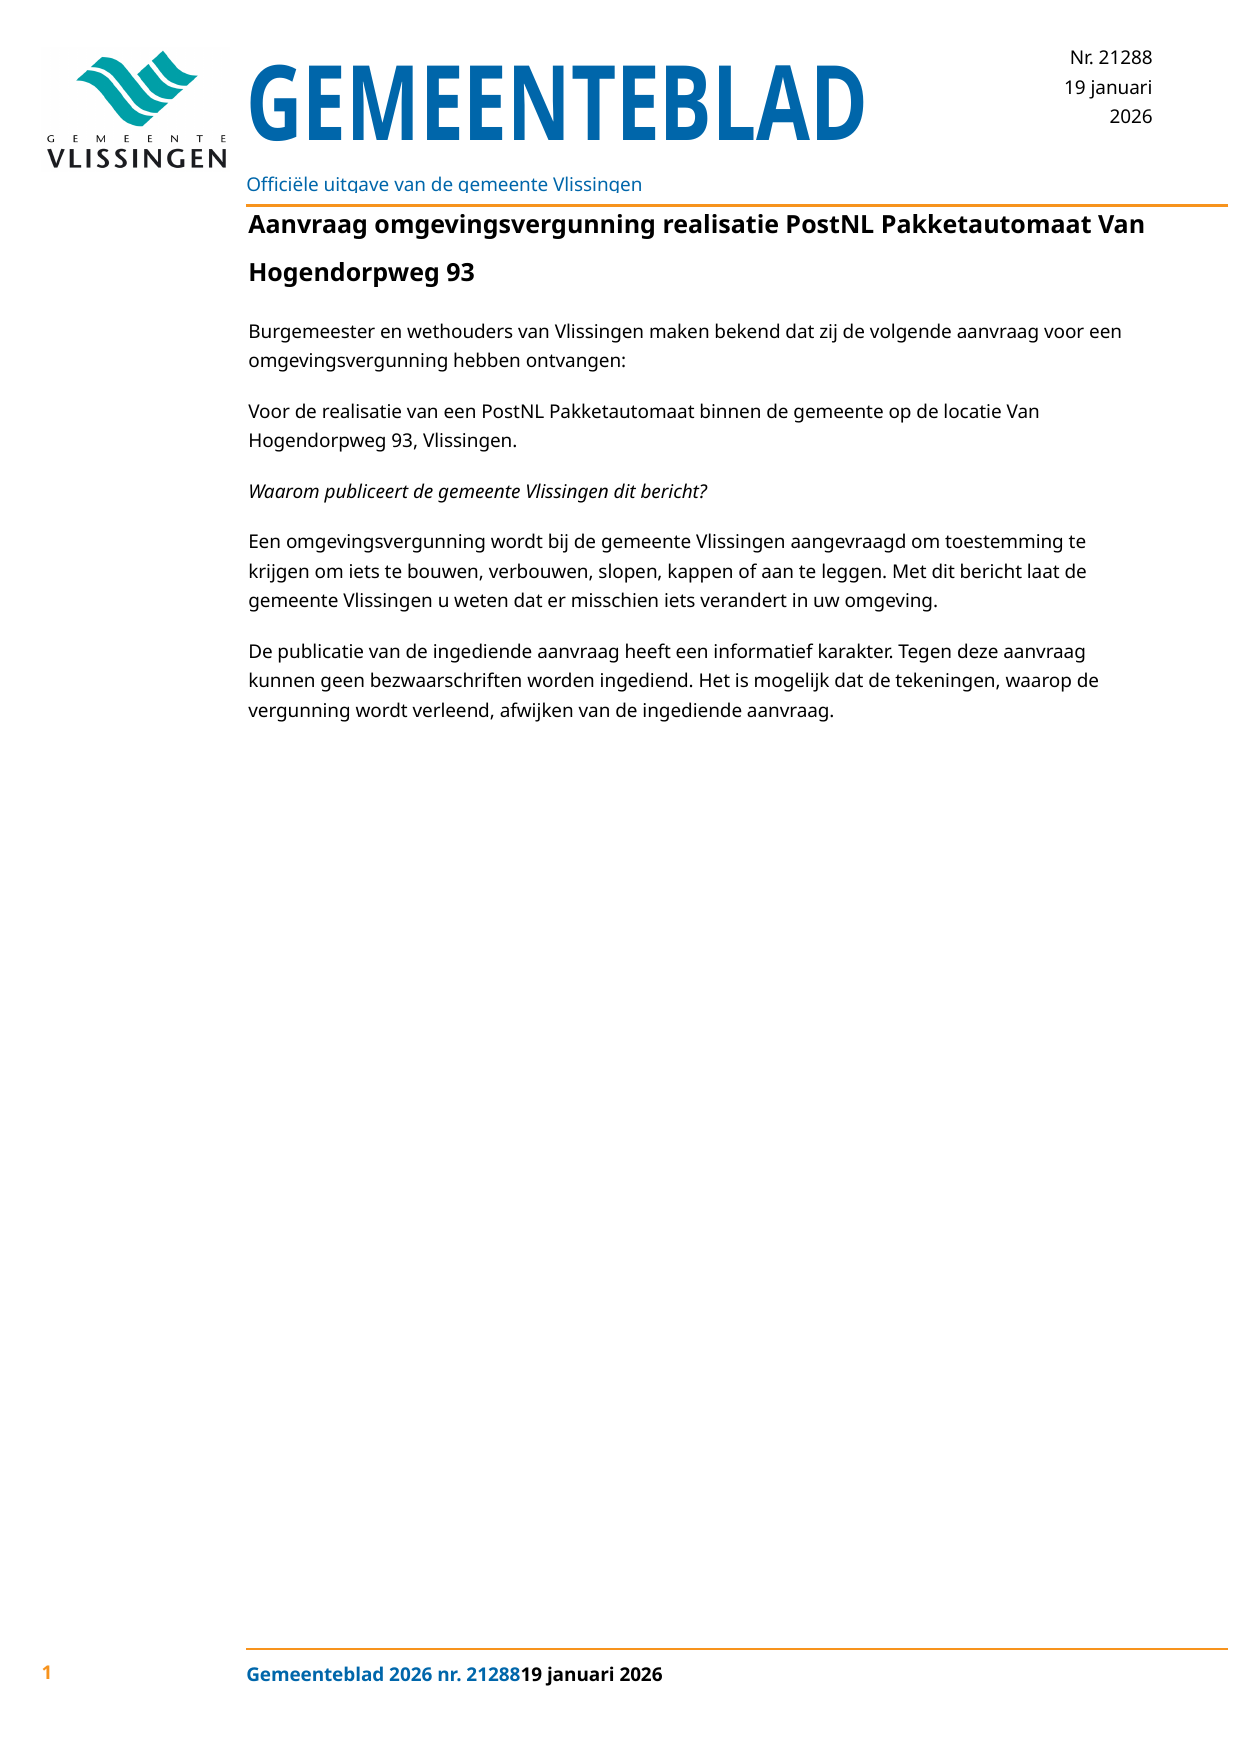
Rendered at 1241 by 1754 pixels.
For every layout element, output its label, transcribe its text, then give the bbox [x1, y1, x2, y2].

text Een omgevingsvergunning wordt bij de gemeente Vlissingen aangevraagd om toestemming te krijgen om iets te bouwen, verbouwen, slopen, kappen of aan te leggen. Met dit bericht laat de gemeente Vlissingen u weten dat er misschien iets verandert in uw omgeving. [248, 528, 1152, 613]
text Waarom publiceert de gemeente Vlissingen dit bericht? [248, 478, 1152, 504]
picture [41, 47, 231, 172]
text Burgemeester en wethouders van Vlissingen maken bekend dat zij de volgende aanvraag voor een omgevingsvergunning hebben ontvangen: [248, 318, 1152, 373]
text De publicatie van de ingediende aanvraag heeft een informatief karakter. Tegen deze aanvraag kunnen geen bezwaarschriften worden ingediend. Het is mogelijk dat de tekeningen, waarop de vergunning wordt verleend, afwijken van de ingediende aanvraag. [248, 638, 1152, 723]
text Aanvraag omgevingsvergunning realisatie PostNL Pakketautomaat Van Hogendorpweg 93 [248, 207, 1152, 288]
text Voor de realisatie van een PostNL Pakketautomaat binnen de gemeente op de locatie Van Hogendorpweg 93, Vlissingen. [248, 398, 1152, 453]
